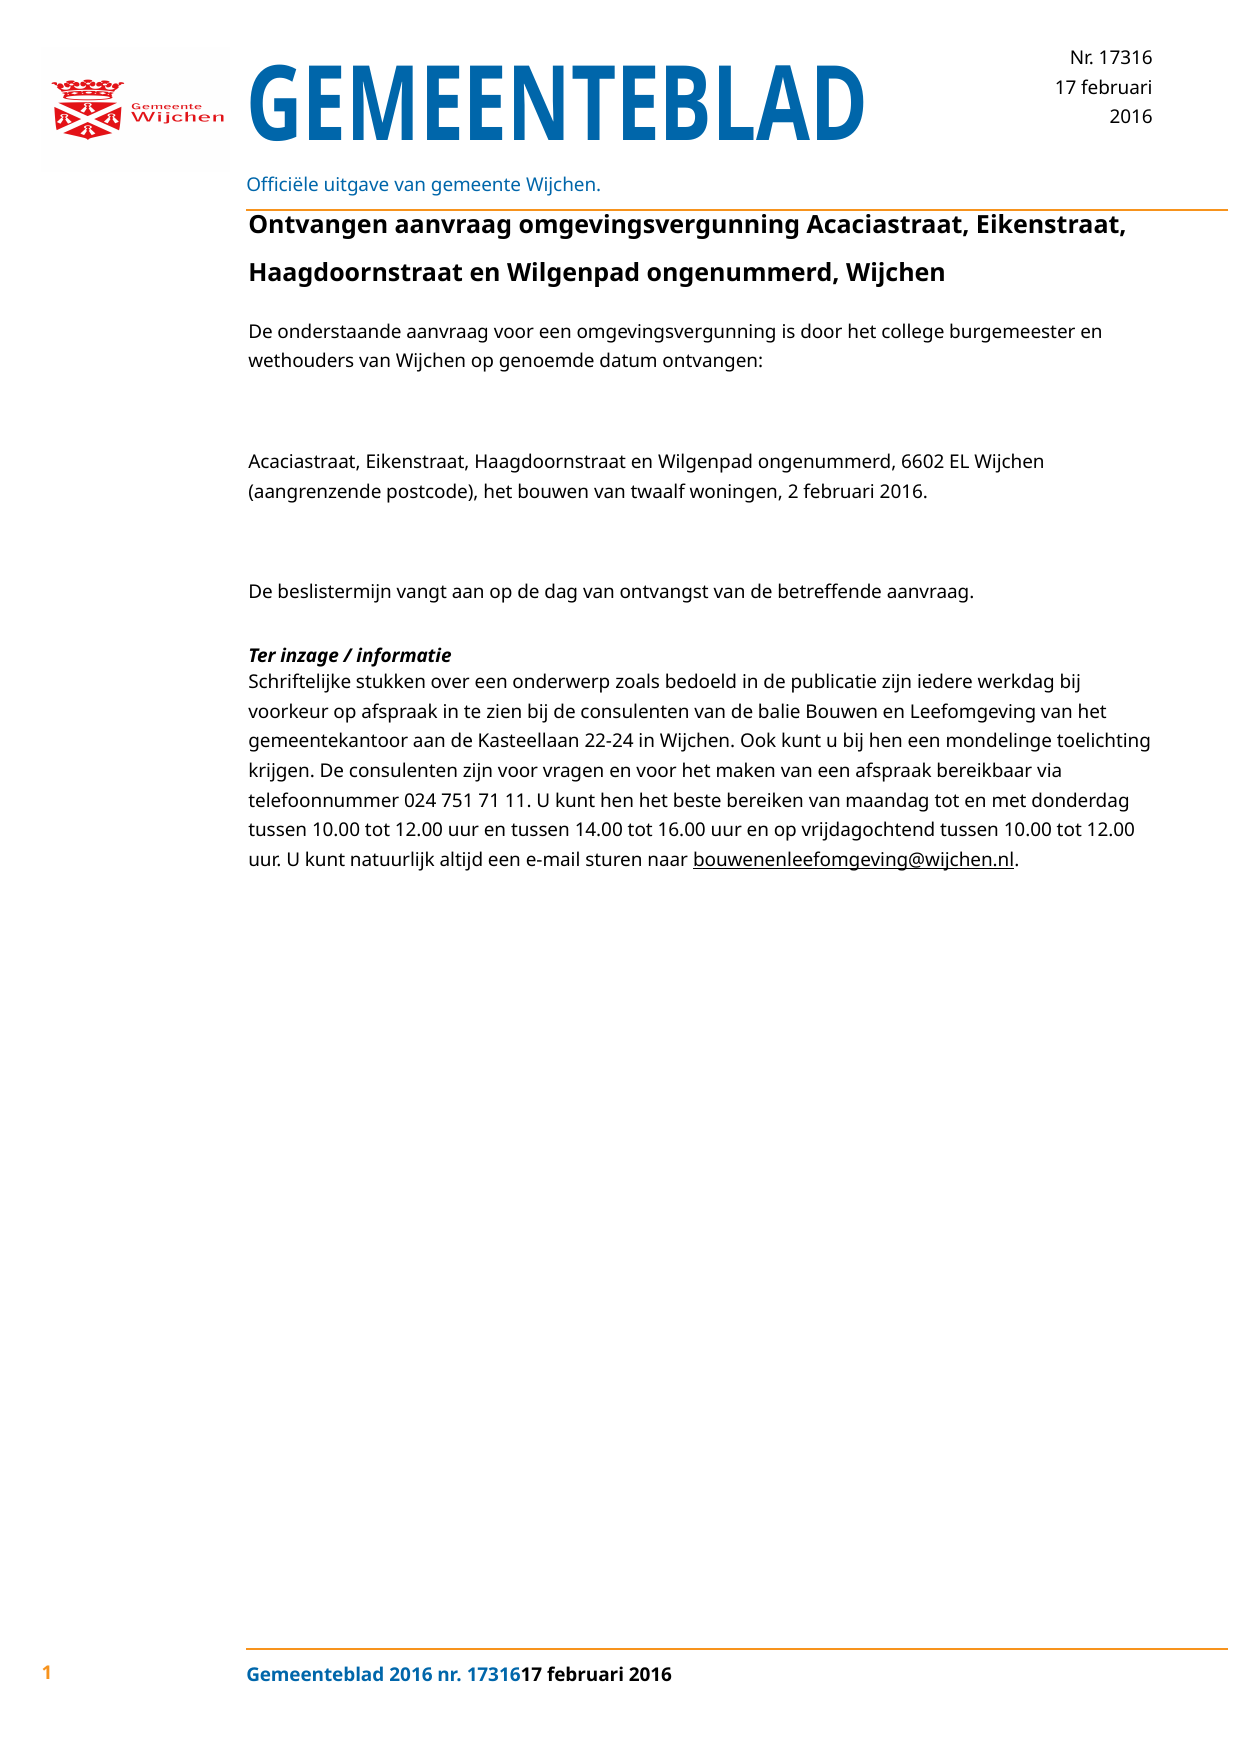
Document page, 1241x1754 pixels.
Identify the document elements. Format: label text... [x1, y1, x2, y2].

text Acaciastraat, Eikenstraat, Haagdoornstraat en Wilgenpad ongenummerd, 6602 EL Wijchen (aangrenzende postcode), het bouwen van twaalf woningen, 2 februari 2016. [248, 448, 1152, 504]
text Ter inzage / informatie [248, 643, 1152, 668]
text Ontvangen aanvraag omgevingsvergunning Acaciastraat, Eikenstraat, Haagdoornstraat en Wilgenpad ongenummerd, Wijchen [248, 211, 1152, 288]
text De beslistermijn vangt aan op de dag van ontvangst van de betreffende aanvraag. [248, 579, 1152, 604]
text Schriftelijke stukken over een onderwerp zoals bedoeld in de publicatie zijn iedere werkdag bij voorkeur op afspraak in te zien bij de consulenten van de balie Bouwen en Leefomgeving van het gemeentekantoor aan de Kasteellaan 22-24 in Wijchen. Ook kunt u bij hen een mondelinge toelichting krijgen. De consulenten zijn voor vragen en voor het maken van een afspraak bereikbaar via telefoonnummer 024 751 71 11. U kunt hen het beste bereiken van maandag tot en met donderdag tussen 10.00 tot 12.00 uur en tussen 14.00 tot 16.00 uur en op vrijdagochtend tussen 10.00 tot 12.00 uur. U kunt natuurlijk altijd een e-mail sturen naar bouwenenleefomgeving@wijchen.nl. [248, 668, 1152, 872]
text De onderstaande aanvraag voor een omgevingsvergunning is door het college burgemeester en wethouders van Wijchen op genoemde datum ontvangen: [248, 318, 1152, 373]
picture [41, 47, 231, 172]
